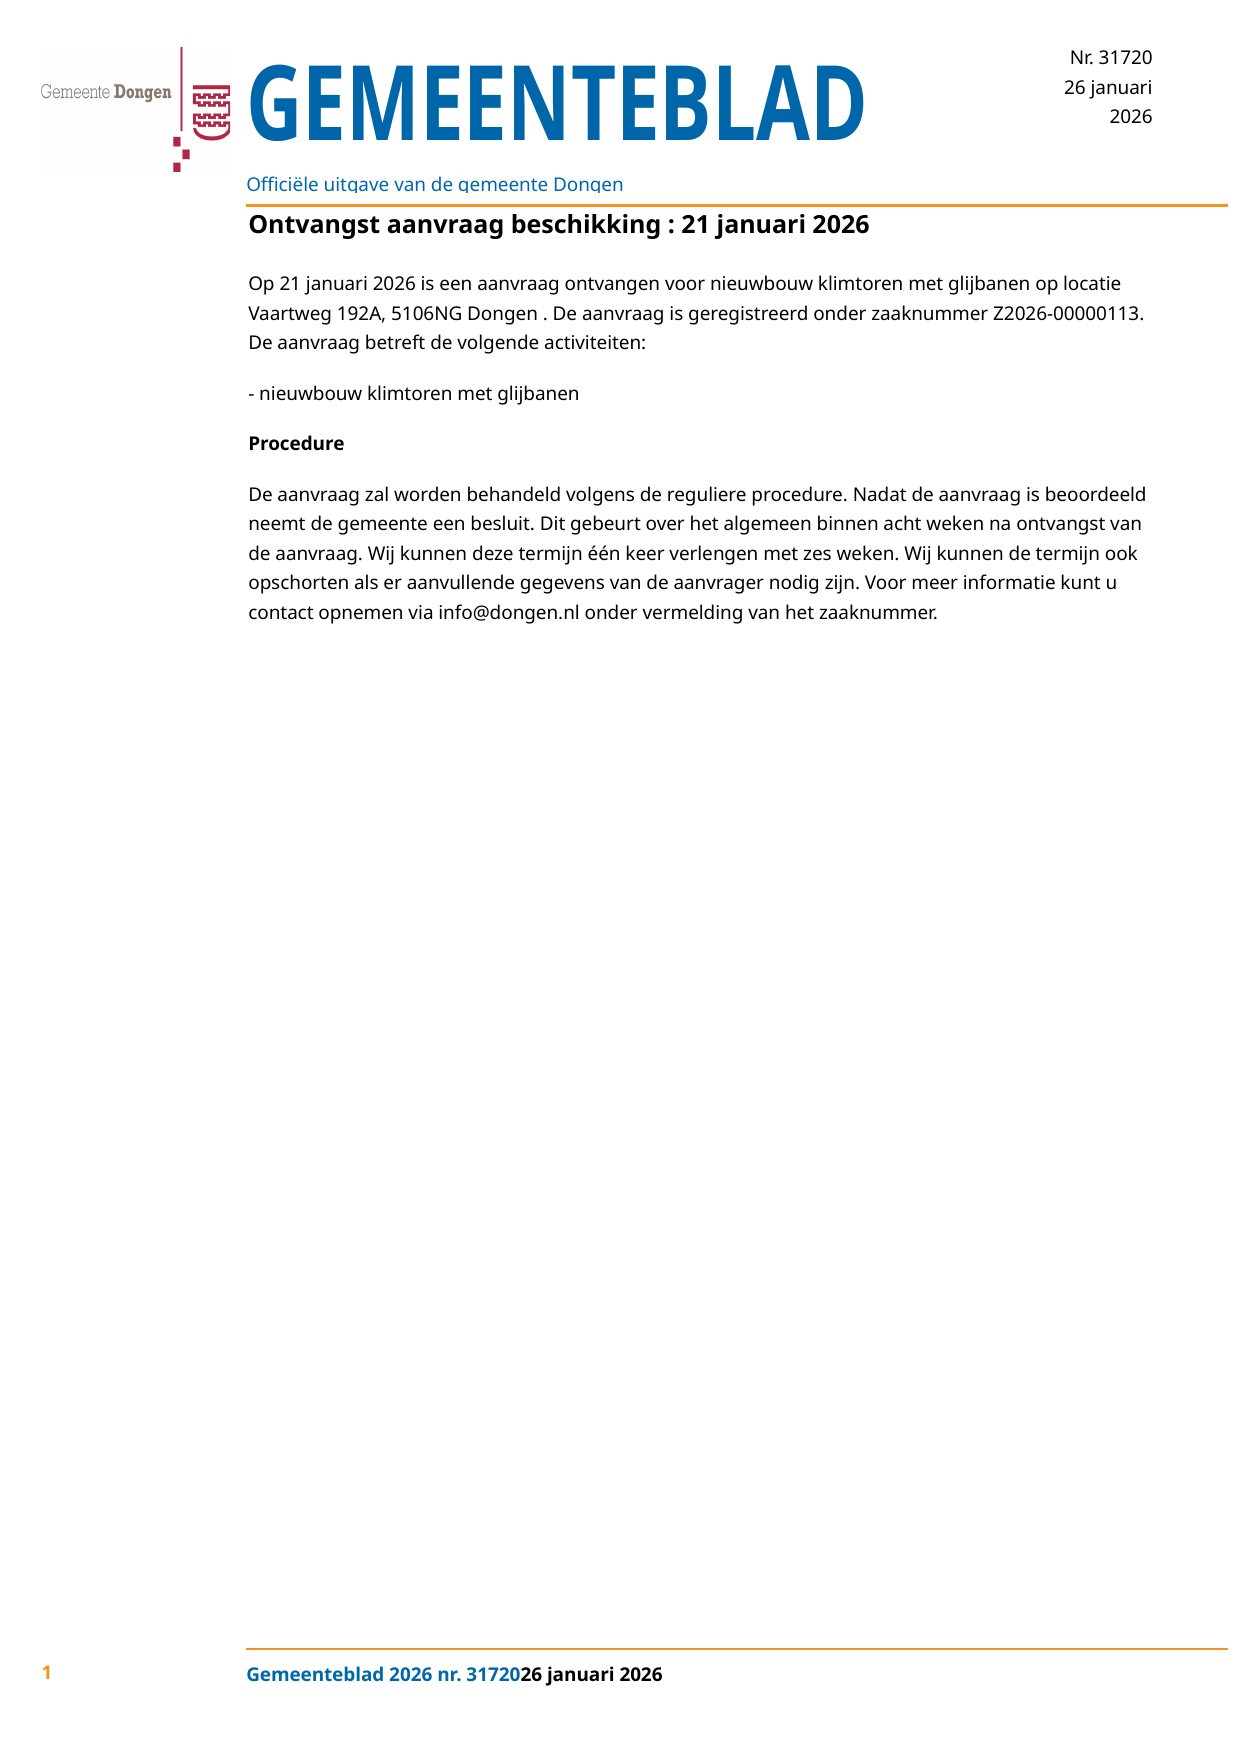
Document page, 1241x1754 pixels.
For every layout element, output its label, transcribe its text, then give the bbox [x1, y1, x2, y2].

picture [41, 47, 231, 172]
text Procedure [248, 430, 1152, 456]
text - nieuwbouw klimtoren met glijbanen [248, 380, 1152, 406]
text Ontvangst aanvraag beschikking : 21 januari 2026 [248, 207, 1152, 241]
text De aanvraag zal worden behandeld volgens de reguliere procedure. Nadat de aanvraag is beoordeeld neemt de gemeente een besluit. Dit gebeurt over het algemeen binnen acht weken na ontvangst van de aanvraag. Wij kunnen deze termijn één keer verlengen met zes weken. Wij kunnen de termijn ook opschorten als er aanvullende gegevens van de aanvrager nodig zijn. Voor meer informatie kunt u contact opnemen via info@dongen.nl onder vermelding van het zaaknummer. [248, 481, 1152, 625]
text Op 21 januari 2026 is een aanvraag ontvangen voor nieuwbouw klimtoren met glijbanen op locatie Vaartweg 192A, 5106NG Dongen . De aanvraag is geregistreerd onder zaaknummer Z2026-00000113. De aanvraag betreft de volgende activiteiten: [248, 270, 1152, 355]
